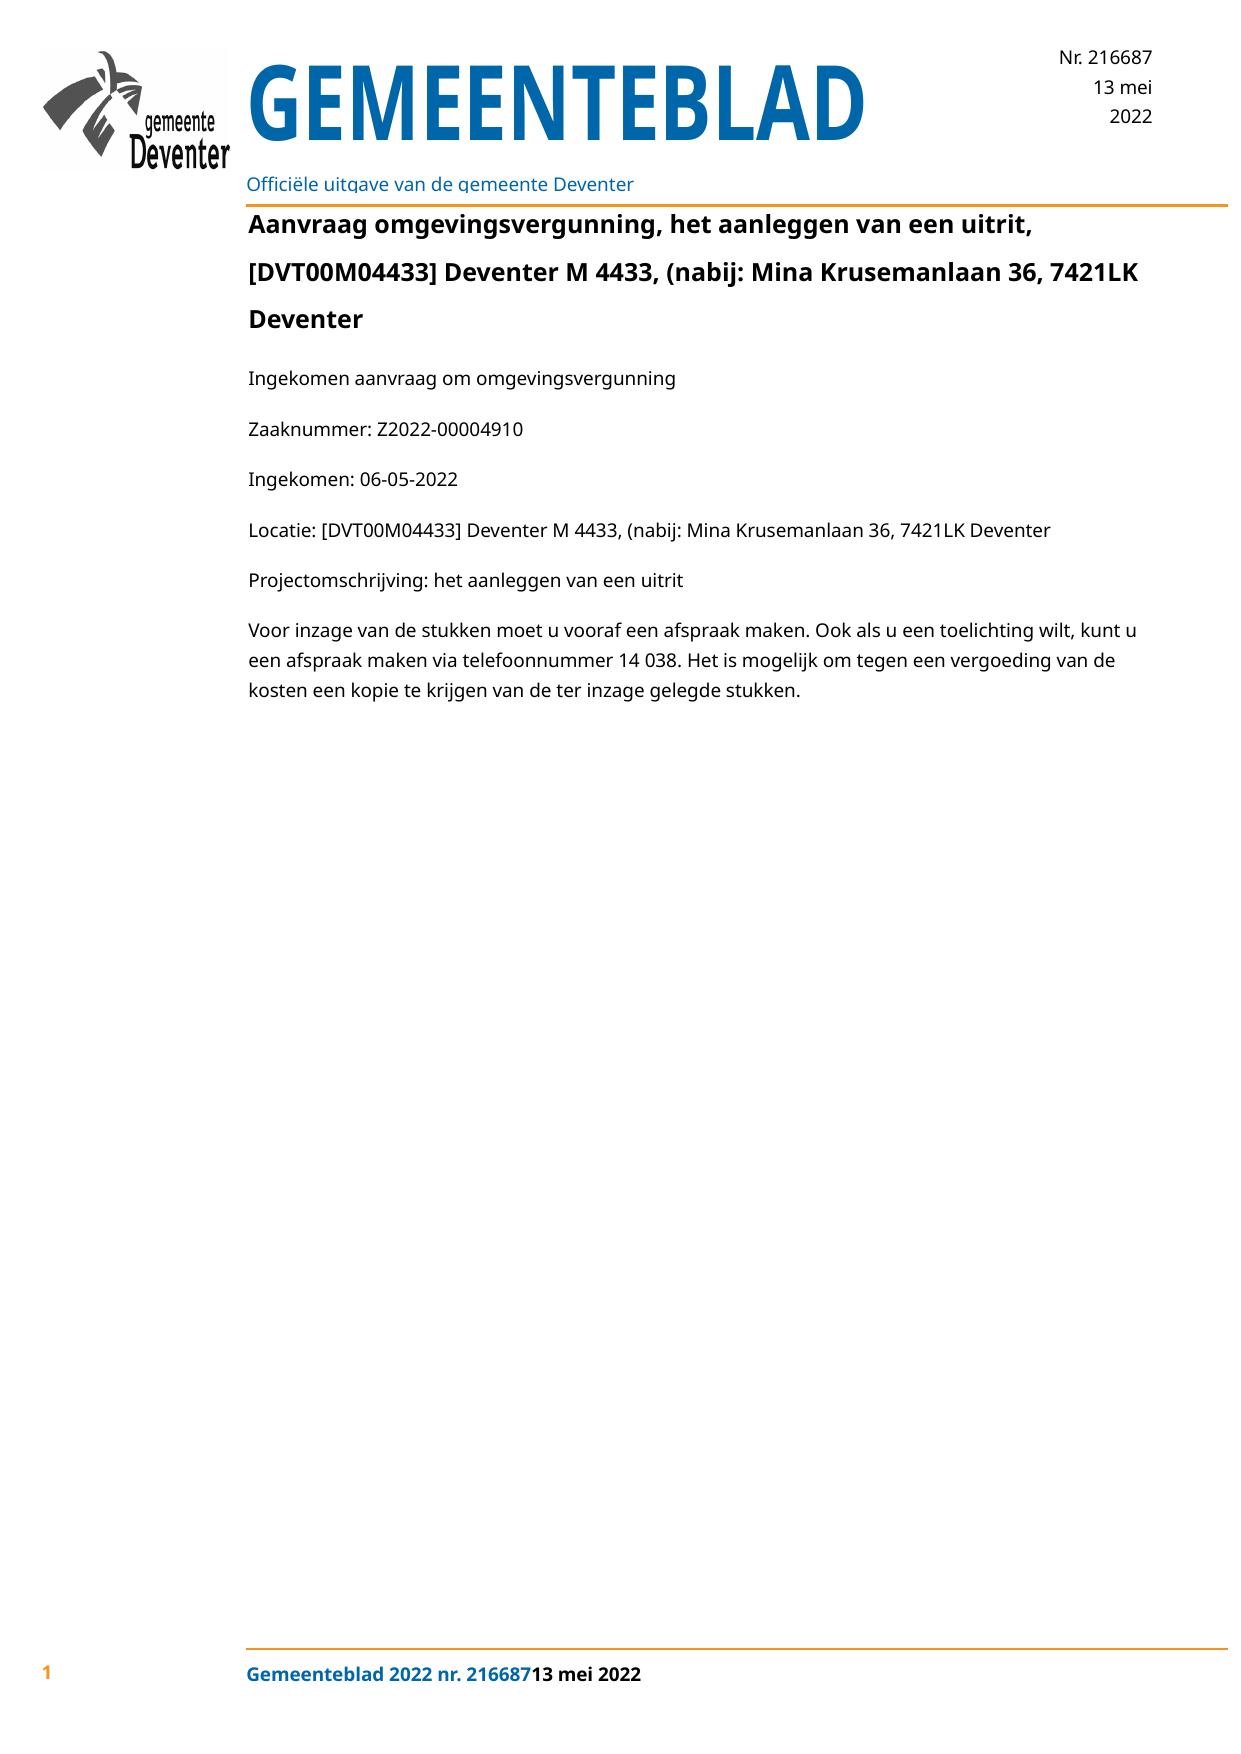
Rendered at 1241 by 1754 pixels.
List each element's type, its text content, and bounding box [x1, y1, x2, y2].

text Locatie: [DVT00M04433] Deventer M 4433, (nabij: Mina Krusemanlaan 36, 7421LK Deventer [248, 517, 1152, 542]
text Projectomschrijving: het aanleggen van een uitrit [248, 567, 1152, 593]
text Voor inzage van de stukken moet u vooraf een afspraak maken. Ook als u een toelichting wilt, kunt u een afspraak maken via telefoonnummer 14 038. Het is mogelijk om tegen een vergoeding van de kosten een kopie te krijgen van de ter inzage gelegde stukken. [248, 618, 1152, 702]
text Zaaknummer: Z2022-00004910 [248, 416, 1152, 442]
picture [41, 47, 231, 172]
text Ingekomen: 06-05-2022 [248, 466, 1152, 492]
text Aanvraag omgevingsvergunning, het aanleggen van een uitrit, [DVT00M04433] Deventer M 4433, (nabij: Mina Krusemanlaan 36, 7421LK Deventer [248, 207, 1152, 336]
text Ingekomen aanvraag om omgevingsvergunning [248, 366, 1152, 391]
